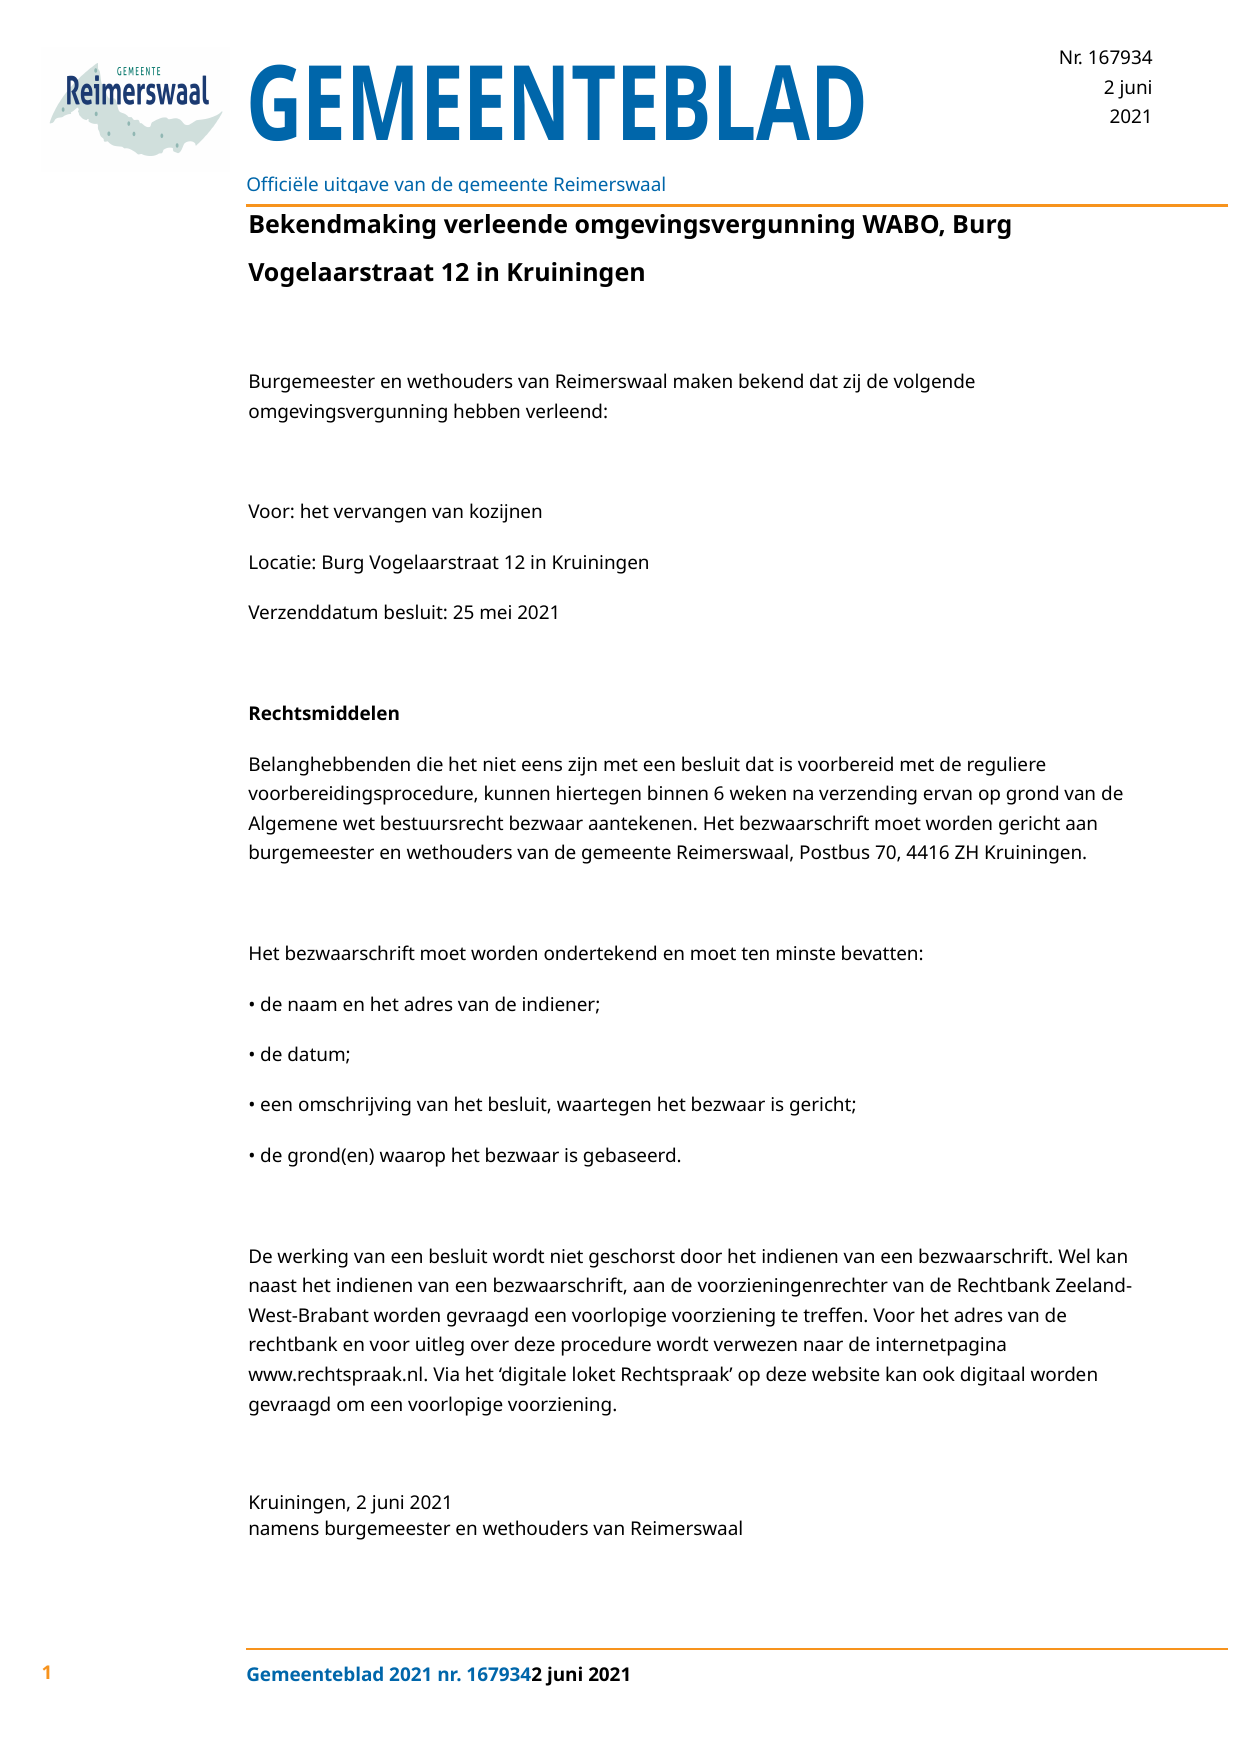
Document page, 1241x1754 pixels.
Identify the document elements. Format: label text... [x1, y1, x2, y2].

text Het bezwaarschrift moet worden ondertekend en moet ten minste bevatten: [248, 940, 1152, 966]
text Kruiningen, 2 juni 2021 [248, 1489, 1152, 1515]
picture [41, 47, 231, 172]
text Voor: het vervangen van kozijnen [248, 499, 1152, 524]
text Rechtsmiddelen [248, 700, 1152, 726]
text Burgemeester en wethouders van Reimerswaal maken bekend dat zij de volgende omgevingsvergunning hebben verleend: [248, 368, 1152, 424]
text • de datum; [248, 1041, 1152, 1067]
text namens burgemeester en wethouders van Reimerswaal [248, 1515, 1152, 1541]
text Verzenddatum besluit: 25 mei 2021 [248, 599, 1152, 625]
text Belanghebbenden die het niet eens zijn met een besluit dat is voorbereid met de reguliere voorbereidingsprocedure, kunnen hiertegen binnen 6 weken na verzending ervan op grond van de Algemene wet bestuursrecht bezwaar aantekenen. Het bezwaarschrift moet worden gericht aan burgemeester en wethouders van de gemeente Reimerswaal, Postbus 70, 4416 ZH Kruiningen. [248, 751, 1152, 865]
text • een omschrijving van het besluit, waartegen het bezwaar is gericht; [248, 1092, 1152, 1117]
text De werking van een besluit wordt niet geschorst door het indienen van een bezwaarschrift. Wel kan naast het indienen van een bezwaarschrift, aan de voorzieningenrechter van de Rechtbank Zeeland-West-Brabant worden gevraagd een voorlopige voorziening te treffen. Voor het adres van de rechtbank en voor uitleg over deze procedure wordt verwezen naar de internetpagina www.rechtspraak.nl. Via het ‘digitale loket Rechtspraak’ op deze website kan ook digitaal worden gevraagd om een voorlopige voorziening. [248, 1243, 1152, 1417]
text Bekendmaking verleende omgevingsvergunning WABO, Burg Vogelaarstraat 12 in Kruiningen [248, 207, 1152, 288]
text • de naam en het adres van de indiener; [248, 991, 1152, 1017]
text • de grond(en) waarop het bezwaar is gebaseerd. [248, 1142, 1152, 1168]
text Locatie: Burg Vogelaarstraat 12 in Kruiningen [248, 549, 1152, 575]
